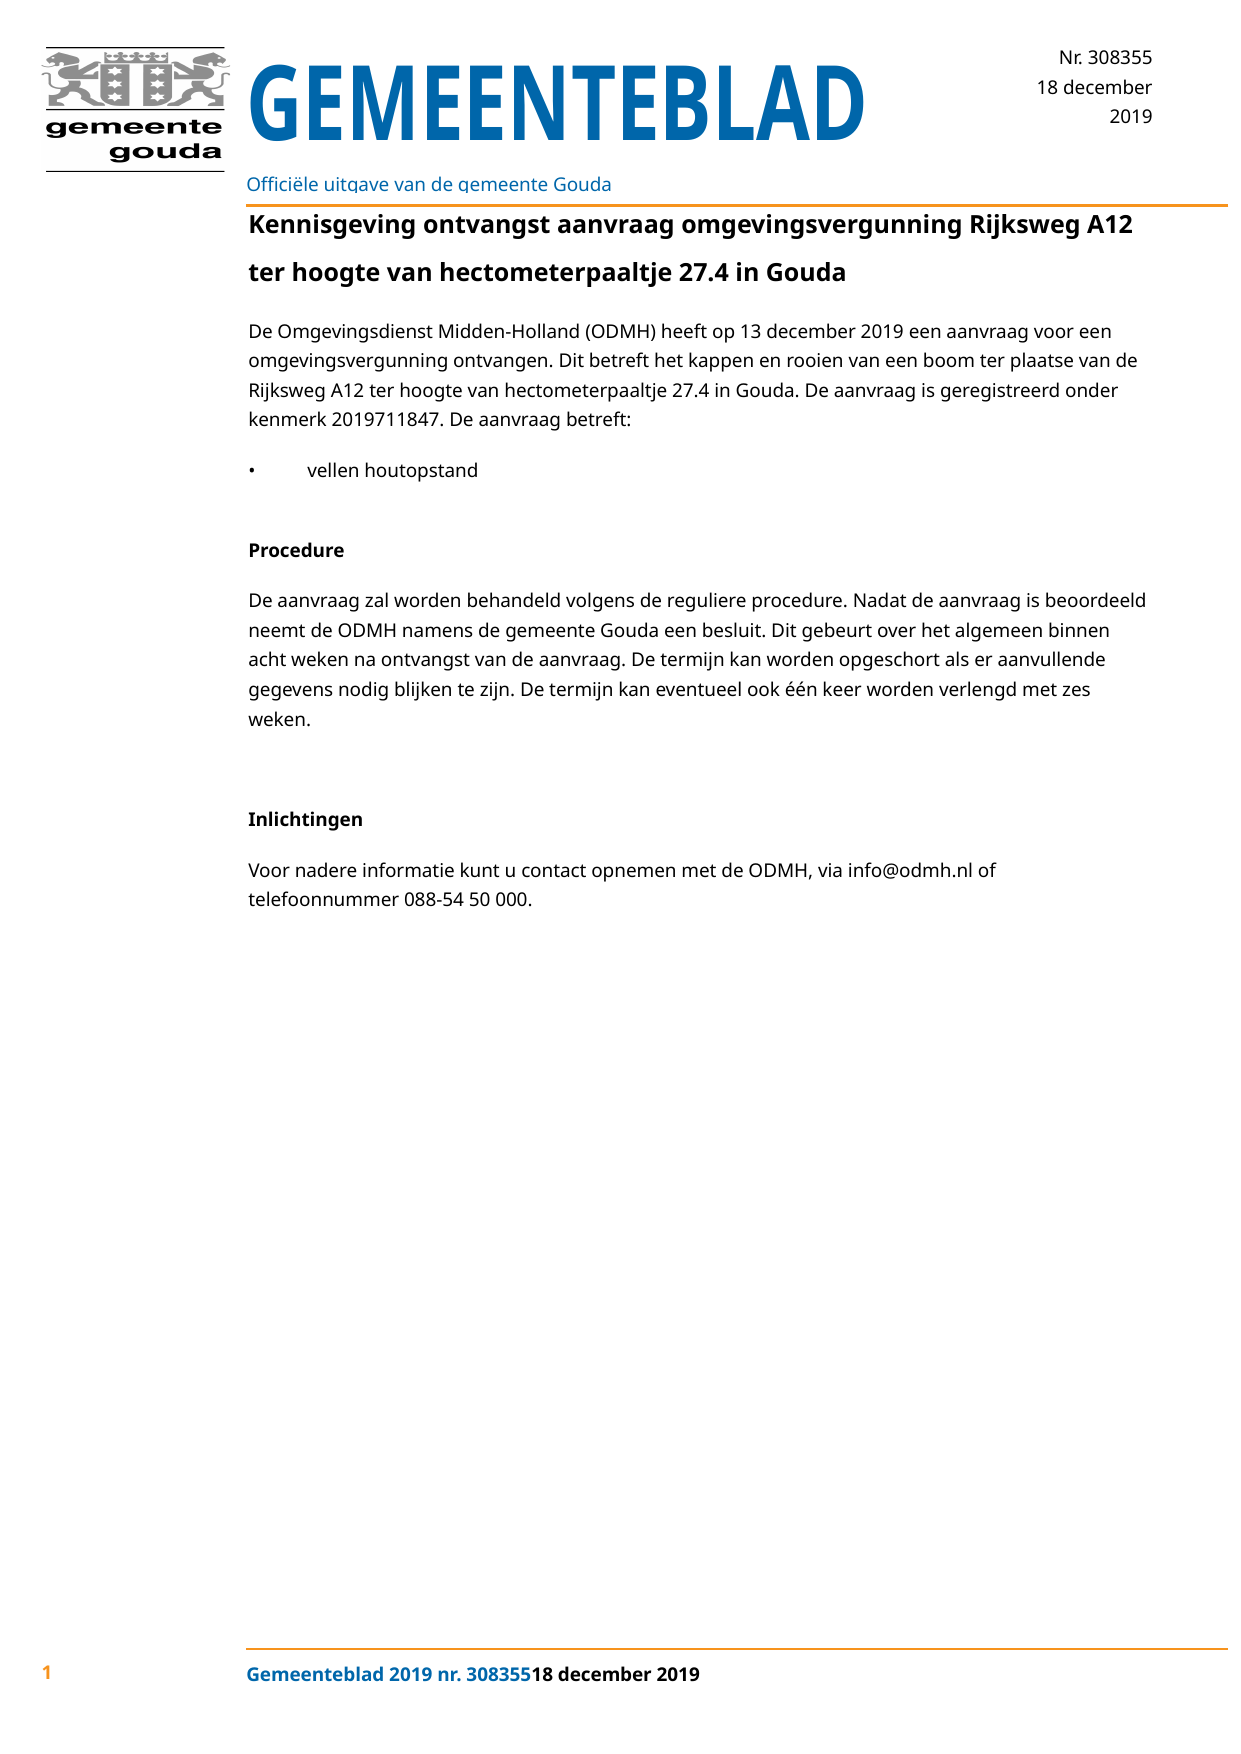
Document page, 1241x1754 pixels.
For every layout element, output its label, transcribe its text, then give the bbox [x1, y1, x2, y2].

text Inlichtingen [248, 807, 1152, 832]
text Kennisgeving ontvangst aanvraag omgevingsvergunning Rijksweg A12 ter hoogte van hectometerpaaltje 27.4 in Gouda [248, 207, 1152, 288]
text De aanvraag zal worden behandeld volgens de reguliere procedure. Nadat de aanvraag is beoordeeld neemt de ODMH namens de gemeente Gouda een besluit. Dit gebeurt over het algemeen binnen acht weken na ontvangst van de aanvraag. De termijn kan worden opgeschort als er aanvullende gegevens nodig blijken te zijn. De termijn kan eventueel ook één keer worden verlengd met zes weken. [248, 587, 1152, 732]
list vellen houtopstand [248, 457, 1152, 483]
text Voor nadere informatie kunt u contact opnemen met de ODMH, via info@odmh.nl of telefoonnummer 088-54 50 000. [248, 857, 1152, 912]
text De Omgevingsdienst Midden-Holland (ODMH) heeft op 13 december 2019 een aanvraag voor een omgevingsvergunning ontvangen. Dit betreft het kappen en rooien van een boom ter plaatse van de Rijksweg A12 ter hoogte van hectometerpaaltje 27.4 in Gouda. De aanvraag is geregistreerd onder kenmerk 2019711847. De aanvraag betreft: [248, 318, 1152, 432]
picture [41, 47, 231, 172]
text Procedure [248, 537, 1152, 563]
